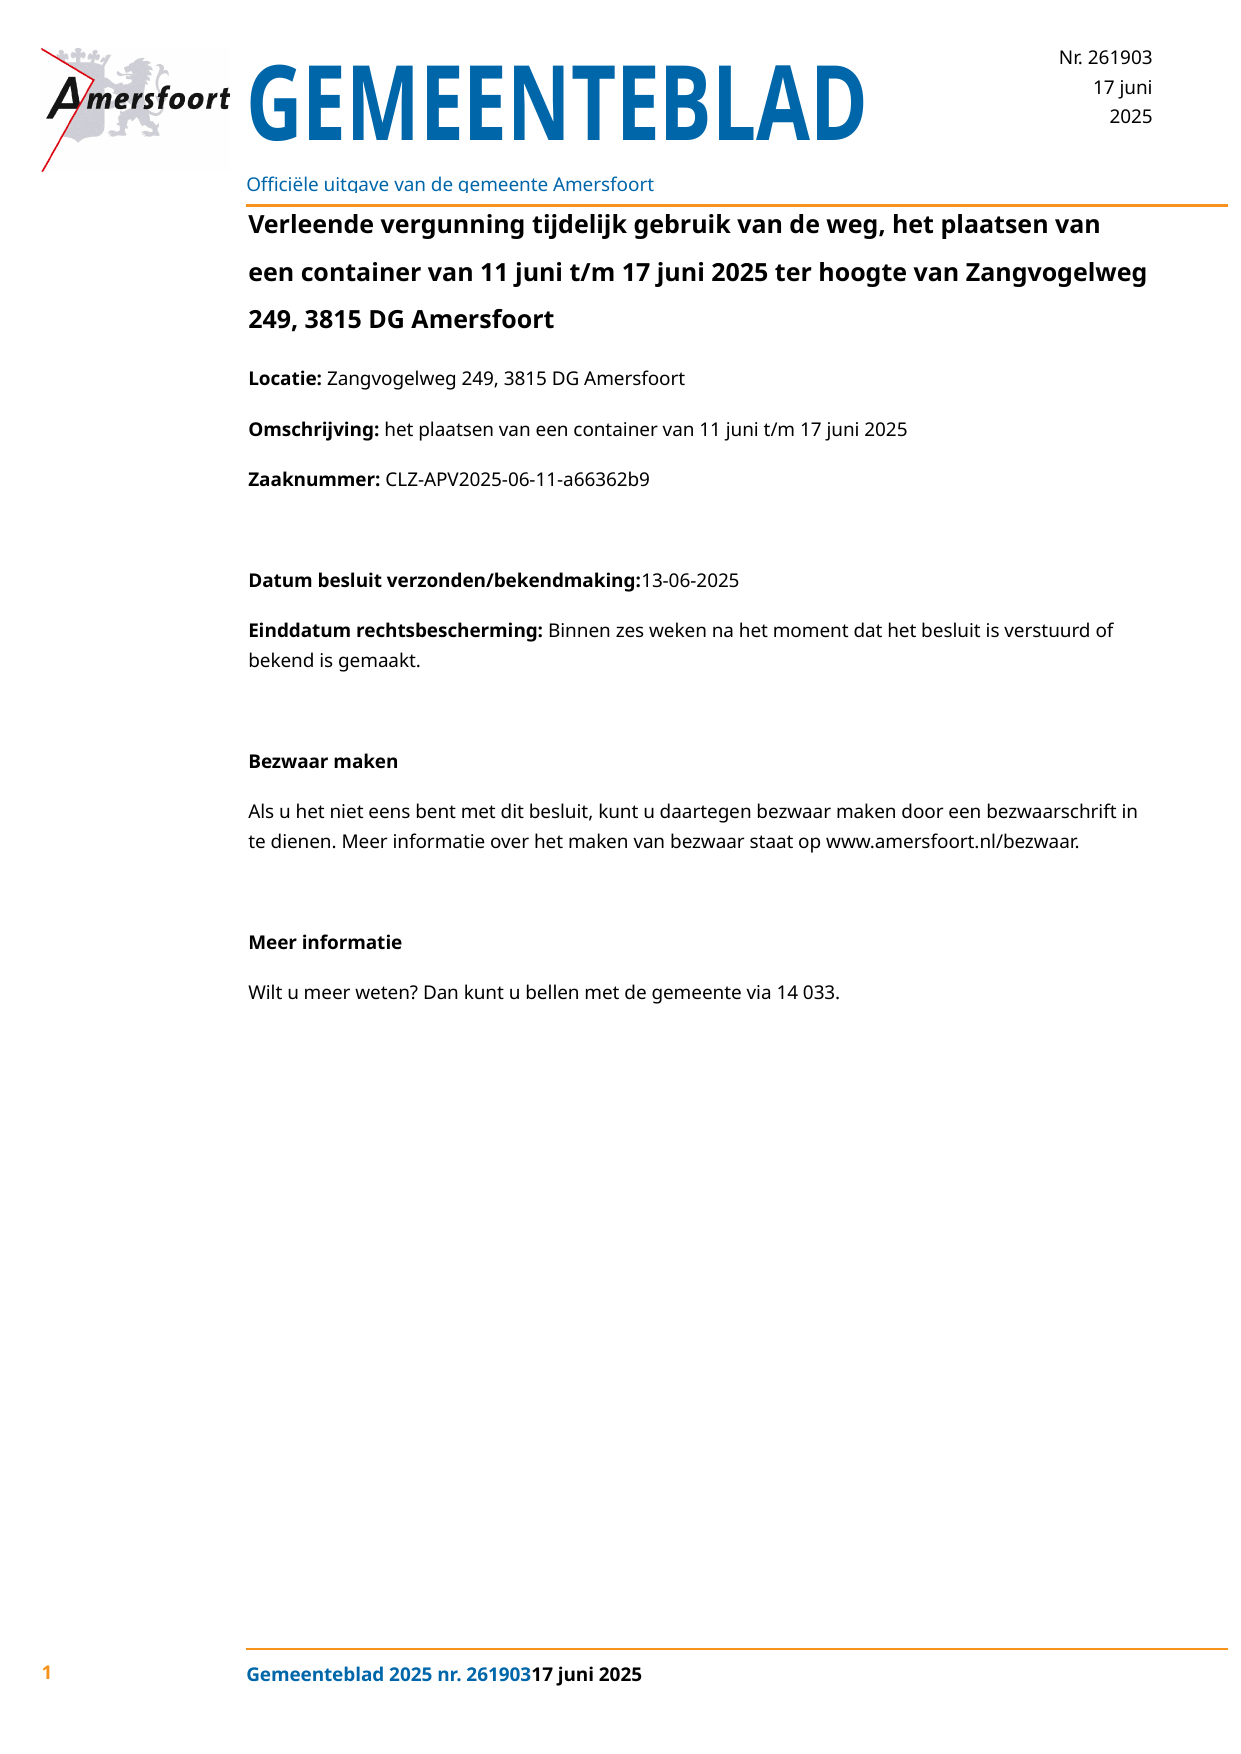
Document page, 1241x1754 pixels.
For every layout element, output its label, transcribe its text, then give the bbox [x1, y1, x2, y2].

text Locatie: Zangvogelweg 249, 3815 DG Amersfoort [248, 366, 1152, 391]
text Meer informatie [248, 929, 1152, 954]
text Bezwaar maken [248, 748, 1152, 774]
text Omschrijving: het plaatsen van een container van 11 juni t/m 17 juni 2025 [248, 416, 1152, 442]
text Datum besluit verzonden/bekendmaking:13-06-2025 [248, 567, 1152, 593]
text Verleende vergunning tijdelijk gebruik van de weg, het plaatsen van een container van 11 juni t/m 17 juni 2025 ter hoogte van Zangvogelweg 249, 3815 DG Amersfoort [248, 207, 1152, 336]
text Wilt u meer weten? Dan kunt u bellen met de gemeente via 14 033. [248, 979, 1152, 1005]
text Zaaknummer: CLZ-APV2025-06-11-a66362b9 [248, 466, 1152, 492]
text Einddatum rechtsbescherming: Binnen zes weken na het moment dat het besluit is verstuurd of bekend is gemaakt. [248, 618, 1152, 673]
text Als u het niet eens bent met dit besluit, kunt u daartegen bezwaar maken door een bezwaarschrift in te dienen. Meer informatie over het maken van bezwaar staat op www.amersfoort.nl/bezwaar. [248, 798, 1152, 854]
picture [41, 47, 231, 172]
